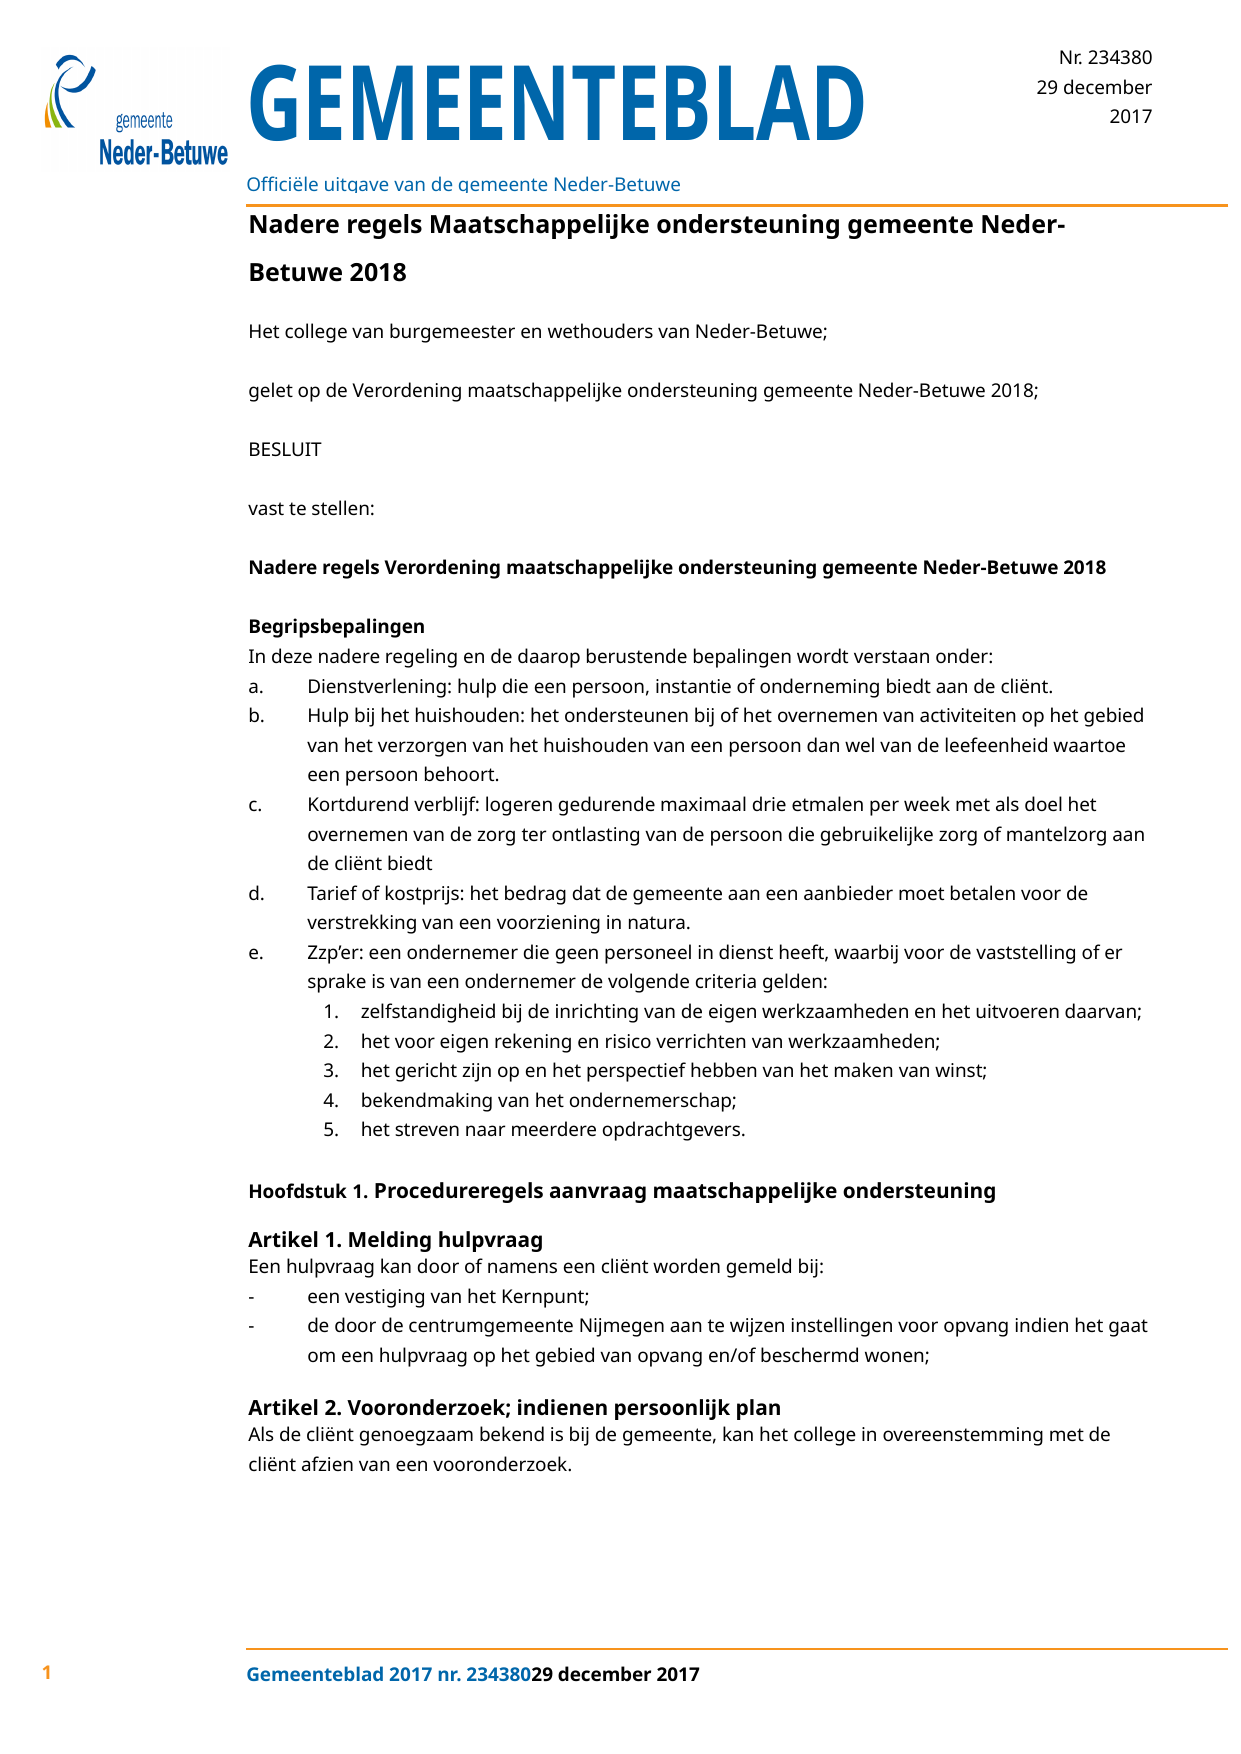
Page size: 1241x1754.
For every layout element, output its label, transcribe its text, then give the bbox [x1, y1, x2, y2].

text Hoofdstuk 1. Procedureregels aanvraag maatschappelijke ondersteuning [248, 1176, 1152, 1204]
picture [41, 47, 231, 172]
list zelfstandigheid bij de inrichting van de eigen werkzaamheden en het uitvoeren daarvan; [323, 998, 1152, 1024]
list Dienstverlening: hulp die een persoon, instantie of onderneming biedt aan de cliënt. [248, 673, 1152, 699]
text Artikel 2. Vooronderzoek; indienen persoonlijk plan [248, 1393, 1152, 1421]
list een vestiging van het Kernpunt; [248, 1283, 1152, 1309]
text BESLUIT [248, 436, 1152, 462]
list bekendmaking van het ondernemerschap; [323, 1087, 1152, 1113]
text Nadere regels Maatschappelijke ondersteuning gemeente Neder-Betuwe 2018 [248, 207, 1152, 288]
text Artikel 1. Melding hulpvraag [248, 1225, 1152, 1253]
text Als de cliënt genoegzaam bekend is bij de gemeente, kan het college in overeenstemming met de cliënt afzien van een vooronderzoek. [248, 1421, 1152, 1476]
text Een hulpvraag kan door of namens een cliënt worden gemeld bij: [248, 1253, 1152, 1279]
list de door de centrumgemeente Nijmegen aan te wijzen instellingen voor opvang indien het gaat om een hulpvraag op het gebied van opvang en/of beschermd wonen; [248, 1313, 1152, 1368]
text Het college van burgemeester en wethouders van Neder-Betuwe; [248, 318, 1152, 344]
list Zzp’er: een ondernemer die geen personeel in dienst heeft, waarbij voor de vaststelling of er sprake is van een ondernemer de volgende criteria gelden: [248, 939, 1152, 994]
text In deze nadere regeling en de daarop berustende bepalingen wordt verstaan onder: [248, 643, 1152, 669]
text Nadere regels Verordening maatschappelijke ondersteuning gemeente Neder-Betuwe 2018 [248, 554, 1152, 580]
list Hulp bij het huishouden: het ondersteunen bij of het overnemen van activiteiten op het gebied van het verzorgen van het huishouden van een persoon dan wel van de leefeenheid waartoe een persoon behoort. [248, 702, 1152, 787]
list het voor eigen rekening en risico verrichten van werkzaamheden; [323, 1028, 1152, 1054]
text Begripsbepalingen [248, 614, 1152, 639]
list het gericht zijn op en het perspectief hebben van het maken van winst; [323, 1057, 1152, 1083]
text gelet op de Verordening maatschappelijke ondersteuning gemeente Neder-Betuwe 2018; [248, 377, 1152, 403]
list Tarief of kostprijs: het bedrag dat de gemeente aan een aanbieder moet betalen voor de verstrekking van een voorziening in natura. [248, 880, 1152, 935]
list Kortdurend verblijf: logeren gedurende maximaal drie etmalen per week met als doel het overnemen van de zorg ter ontlasting van de persoon die gebruikelijke zorg of mantelzorg aan de cliënt biedt [248, 791, 1152, 876]
list het streven naar meerdere opdrachtgevers. [323, 1117, 1152, 1142]
text vast te stellen: [248, 495, 1152, 521]
